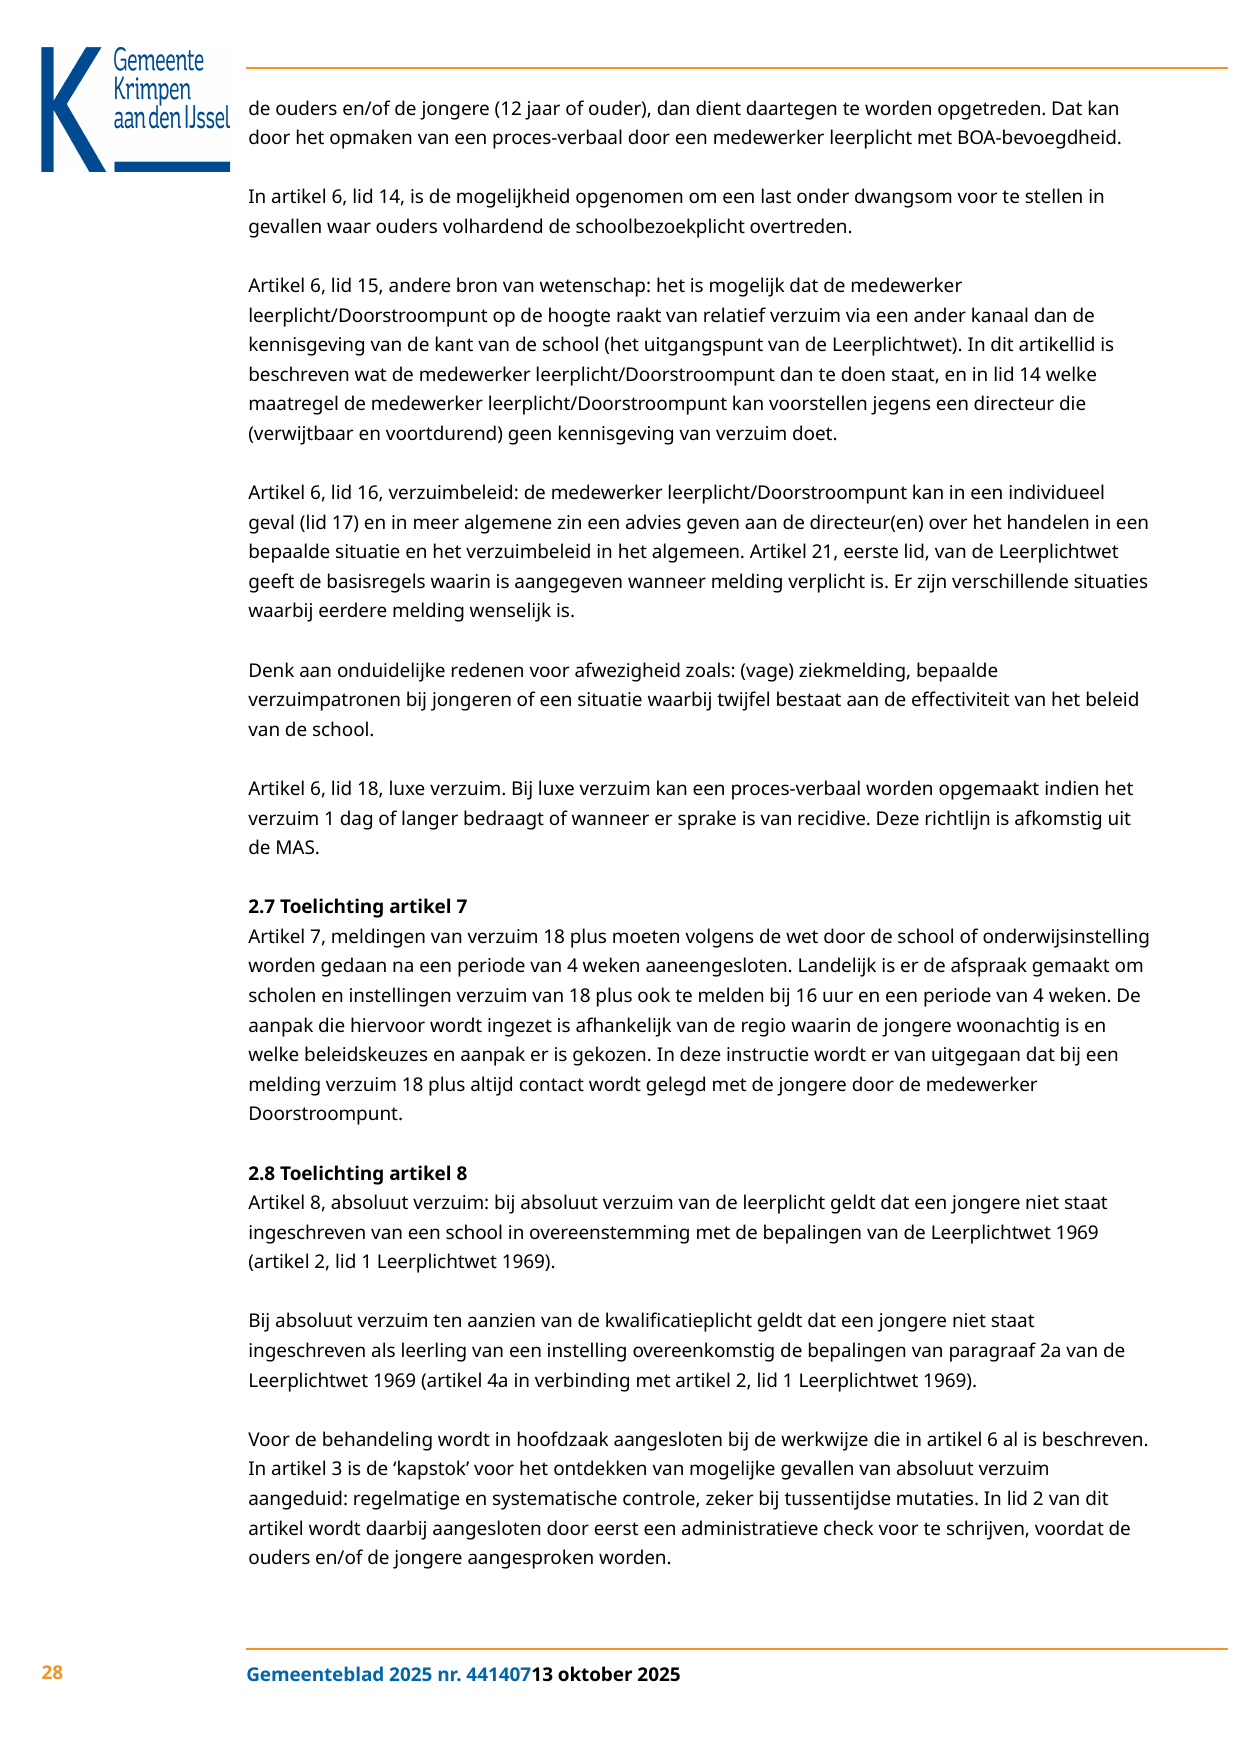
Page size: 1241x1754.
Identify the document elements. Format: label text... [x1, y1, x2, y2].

text 2.7 Toelichting artikel 7 [248, 893, 1152, 919]
picture [41, 47, 231, 172]
text Artikel 6, lid 15, andere bron van wetenschap: het is mogelijk dat de medewerker leerplicht/Doorstroompunt op de hoogte raakt van relatief verzuim via een ander kanaal dan de kennisgeving van de kant van de school (het uitgangspunt van de Leerplichtwet). In dit artikellid is beschreven wat de medewerker leerplicht/Doorstroompunt dan te doen staat, en in lid 14 welke maatregel de medewerker leerplicht/Doorstroompunt kan voorstellen jegens een directeur die (verwijtbaar en voortdurend) geen kennisgeving van verzuim doet. [248, 272, 1152, 446]
text de ouders en/of de jongere (12 jaar of ouder), dan dient daartegen te worden opgetreden. Dat kan door het opmaken van een proces-verbaal door een medewerker leerplicht met BOA-bevoegdheid. [248, 95, 1152, 150]
text Artikel 6, lid 16, verzuimbeleid: de medewerker leerplicht/Doorstroompunt kan in een individueel geval (lid 17) en in meer algemene zin een advies geven aan de directeur(en) over het handelen in een bepaalde situatie en het verzuimbeleid in het algemeen. Artikel 21, eerste lid, van de Leerplichtwet geeft de basisregels waarin is aangegeven wanneer melding verplicht is. Er zijn verschillende situaties waarbij eerdere melding wenselijk is. [248, 479, 1152, 623]
text Voor de behandeling wordt in hoofdzaak aangesloten bij de werkwijze die in artikel 6 al is beschreven. In artikel 3 is de ‘kapstok’ voor het ontdekken van mogelijke gevallen van absoluut verzuim aangeduid: regelmatige en systematische controle, zeker bij tussentijdse mutaties. In lid 2 van dit artikel wordt daarbij aangesloten door eerst een administratieve check voor te schrijven, voordat de ouders en/of de jongere aangesproken worden. [248, 1426, 1152, 1570]
text Bij absoluut verzuim ten aanzien van de kwalificatieplicht geldt dat een jongere niet staat ingeschreven als leerling van een instelling overeenkomstig de bepalingen van paragraaf 2a van de Leerplichtwet 1969 (artikel 4a in verbinding met artikel 2, lid 1 Leerplichtwet 1969). [248, 1308, 1152, 1393]
text In artikel 6, lid 14, is de mogelijkheid opgenomen om een last onder dwangsom voor te stellen in gevallen waar ouders volhardend de schoolbezoekplicht overtreden. [248, 183, 1152, 239]
text Artikel 7, meldingen van verzuim 18 plus moeten volgens de wet door de school of onderwijsinstelling worden gedaan na een periode van 4 weken aaneengesloten. Landelijk is er de afspraak gemaakt om scholen en instellingen verzuim van 18 plus ook te melden bij 16 uur en een periode van 4 weken. De aanpak die hiervoor wordt ingezet is afhankelijk van de regio waarin de jongere woonachtig is en welke beleidskeuzes en aanpak er is gekozen. In deze instructie wordt er van uitgegaan dat bij een melding verzuim 18 plus altijd contact wordt gelegd met de jongere door de medewerker Doorstroompunt. [248, 923, 1152, 1126]
text Denk aan onduidelijke redenen voor afwezigheid zoals: (vage) ziekmelding, bepaalde verzuimpatronen bij jongeren of een situatie waarbij twijfel bestaat aan de effectiviteit van het beleid van de school. [248, 657, 1152, 742]
text 2.8 Toelichting artikel 8 [248, 1160, 1152, 1186]
text Artikel 6, lid 18, luxe verzuim. Bij luxe verzuim kan een proces-verbaal worden opgemaakt indien het verzuim 1 dag of langer bedraagt of wanneer er sprake is van recidive. Deze richtlijn is afkomstig uit de MAS. [248, 775, 1152, 860]
text Artikel 8, absoluut verzuim: bij absoluut verzuim van de leerplicht geldt dat een jongere niet staat ingeschreven van een school in overeenstemming met de bepalingen van de Leerplichtwet 1969 (artikel 2, lid 1 Leerplichtwet 1969). [248, 1189, 1152, 1274]
